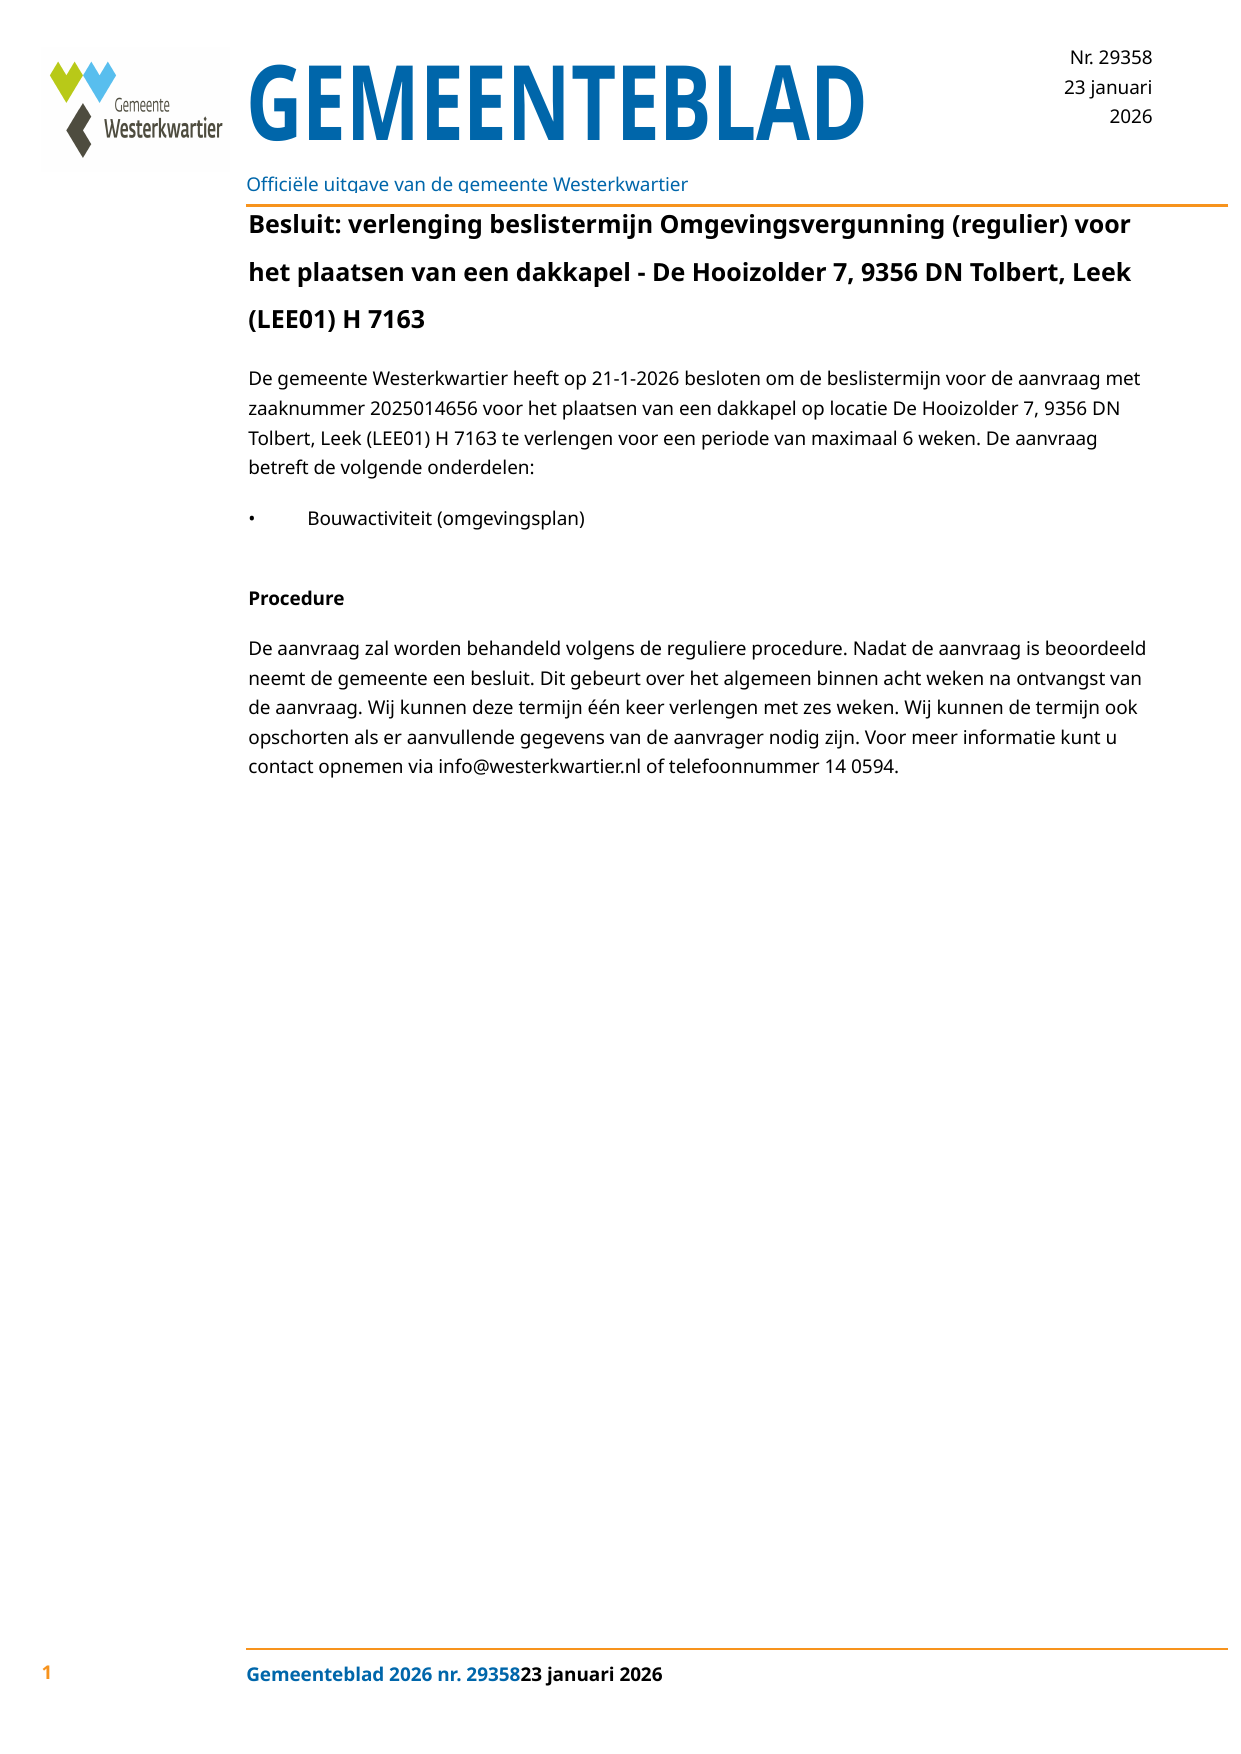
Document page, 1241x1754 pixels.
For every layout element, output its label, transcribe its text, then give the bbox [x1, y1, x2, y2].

list Bouwactiviteit (omgevingsplan) [248, 505, 1152, 530]
picture [41, 47, 231, 172]
text De aanvraag zal worden behandeld volgens de reguliere procedure. Nadat de aanvraag is beoordeeld neemt de gemeente een besluit. Dit gebeurt over het algemeen binnen acht weken na ontvangst van de aanvraag. Wij kunnen deze termijn één keer verlengen met zes weken. Wij kunnen de termijn ook opschorten als er aanvullende gegevens van de aanvrager nodig zijn. Voor meer informatie kunt u contact opnemen via info@westerkwartier.nl of telefoonnummer 14 0594. [248, 635, 1152, 779]
text De gemeente Westerkwartier heeft op 21-1-2026 besloten om de beslistermijn voor de aanvraag met zaaknummer 2025014656 voor het plaatsen van een dakkapel op locatie De Hooizolder 7, 9356 DN Tolbert, Leek (LEE01) H 7163 te verlengen voor een periode van maximaal 6 weken. De aanvraag betreft de volgende onderdelen: [248, 366, 1152, 480]
text Procedure [248, 585, 1152, 610]
text Besluit: verlenging beslistermijn Omgevingsvergunning (regulier) voor het plaatsen van een dakkapel - De Hooizolder 7, 9356 DN Tolbert, Leek (LEE01) H 7163 [248, 207, 1152, 336]
